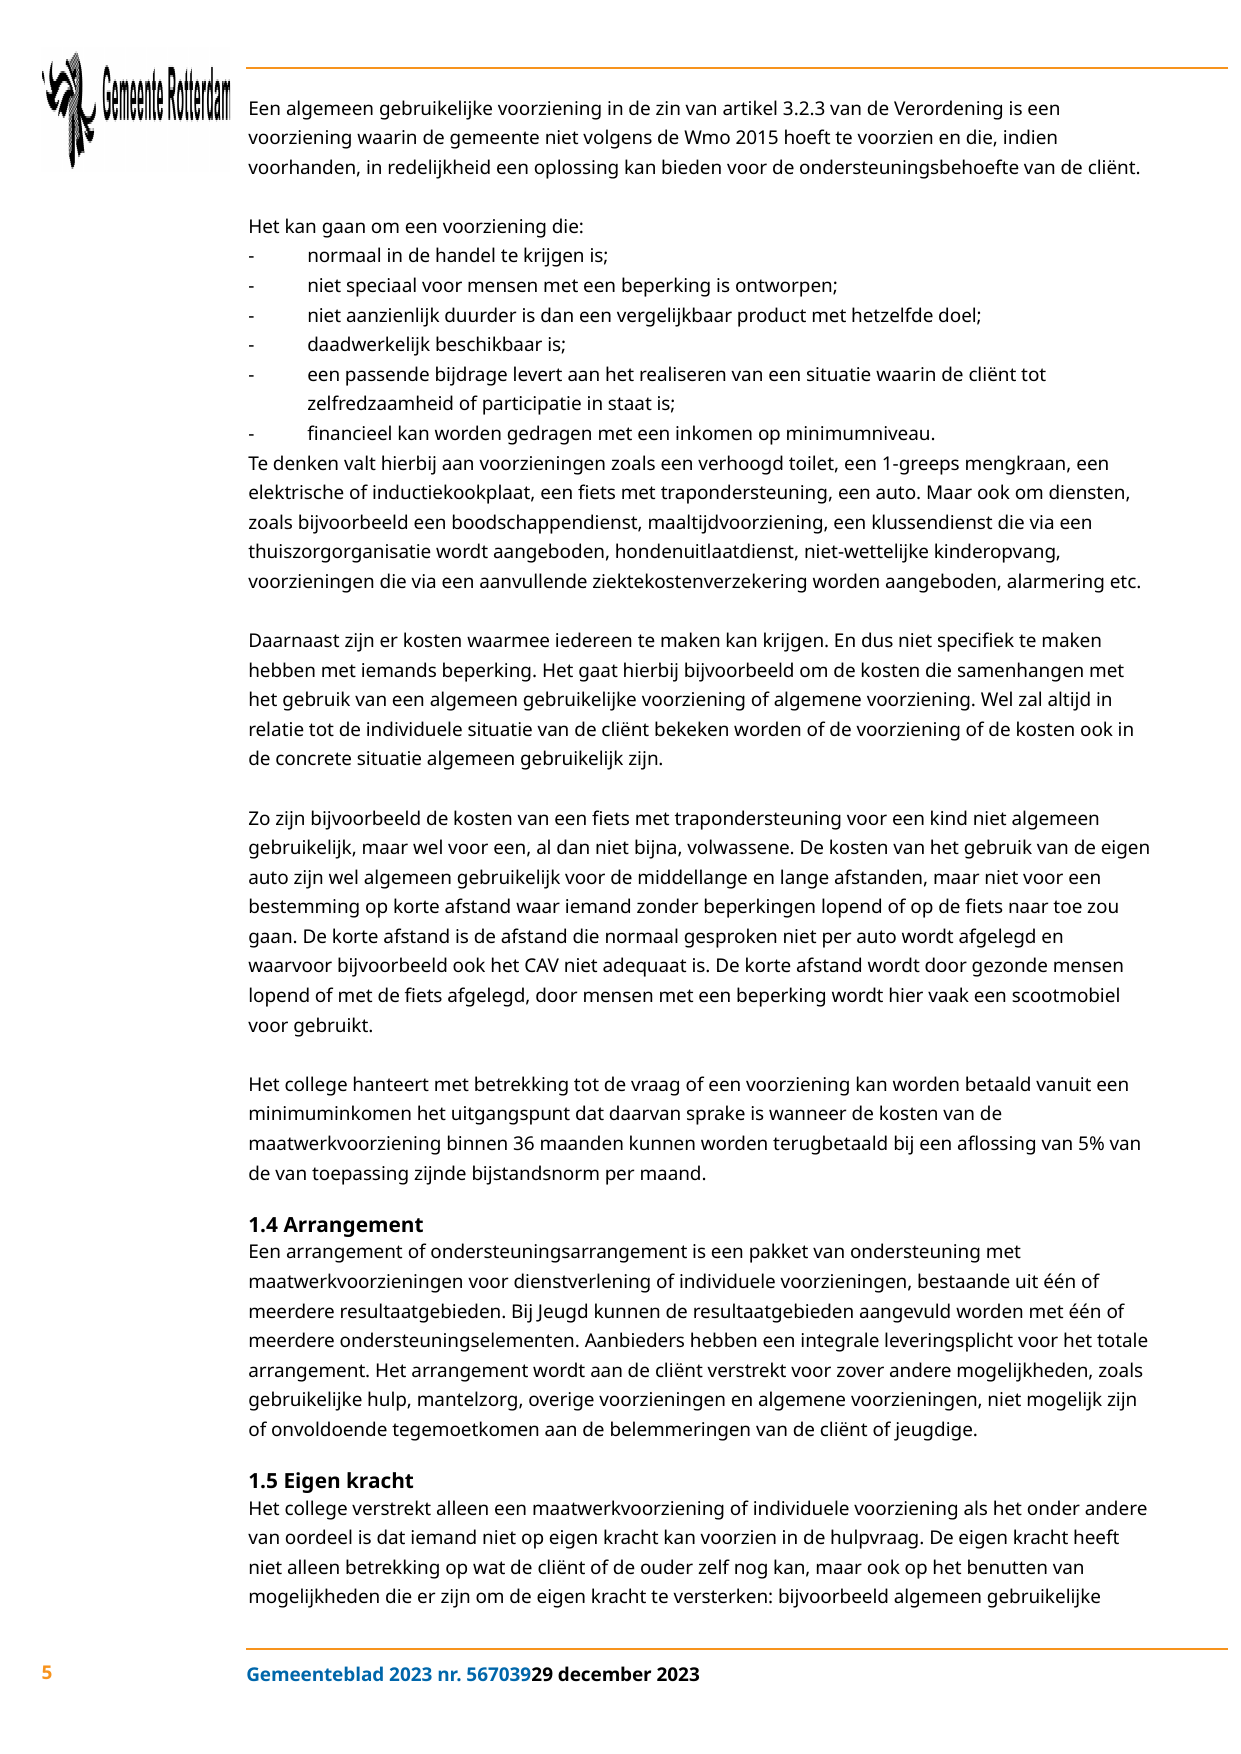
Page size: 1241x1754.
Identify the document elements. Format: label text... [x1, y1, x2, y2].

text Daarnaast zijn er kosten waarmee iedereen te maken kan krijgen. En dus niet specifiek te maken hebben met iemands beperking. Het gaat hierbij bijvoorbeeld om de kosten die samenhangen met het gebruik van een algemeen gebruikelijke voorziening of algemene voorziening. Wel zal altijd in relatie tot de individuele situatie van de cliënt bekeken worden of de voorziening of de kosten ook in de concrete situatie algemeen gebruikelijk zijn. [248, 627, 1152, 771]
text Een arrangement of ondersteuningsarrangement is een pakket van ondersteuning met maatwerkvoorzieningen voor dienstverlening of individuele voorzieningen, bestaande uit één of meerdere resultaatgebieden. Bij Jeugd kunnen de resultaatgebieden aangevuld worden met één of meerdere ondersteuningselementen. Aanbieders hebben een integrale leveringsplicht voor het totale arrangement. Het arrangement wordt aan de cliënt verstrekt voor zover andere mogelijkheden, zoals gebruikelijke hulp, mantelzorg, overige voorzieningen en algemene voorzieningen, niet mogelijk zijn of onvoldoende tegemoetkomen aan de belemmeringen van de cliënt of jeugdige. [248, 1239, 1152, 1442]
text Het kan gaan om een voorziening die: [248, 213, 1152, 239]
text Het college verstrekt alleen een maatwerkvoorziening of individuele voorziening als het onder andere van oordeel is dat iemand niet op eigen kracht kan voorzien in de hulpvraag. De eigen kracht heeft niet alleen betrekking op wat de cliënt of de ouder zelf nog kan, maar ook op het benutten van mogelijkheden die er zijn om de eigen kracht te versterken: bijvoorbeeld algemeen gebruikelijke [248, 1495, 1152, 1609]
text 1.5 Eigen kracht [248, 1467, 1152, 1495]
list niet speciaal voor mensen met een beperking is ontworpen; [248, 272, 1152, 298]
list een passende bijdrage levert aan het realiseren van een situatie waarin de cliënt tot zelfredzaamheid of participatie in staat is; [248, 361, 1152, 416]
list normaal in de handel te krijgen is; [248, 243, 1152, 268]
text Zo zijn bijvoorbeeld de kosten van een fiets met trapondersteuning voor een kind niet algemeen gebruikelijk, maar wel voor een, al dan niet bijna, volwassene. De kosten van het gebruik van de eigen auto zijn wel algemeen gebruikelijk voor de middellange en lange afstanden, maar niet voor een bestemming op korte afstand waar iemand zonder beperkingen lopend of op de fiets naar toe zou gaan. De korte afstand is de afstand die normaal gesproken niet per auto wordt afgelegd en waarvoor bijvoorbeeld ook het CAV niet adequaat is. De korte afstand wordt door gezonde mensen lopend of met de fiets afgelegd, door mensen met een beperking wordt hier vaak een scootmobiel voor gebruikt. [248, 805, 1152, 1038]
text Een algemeen gebruikelijke voorziening in de zin van artikel 3.2.3 van de Verordening is een voorziening waarin de gemeente niet volgens de Wmo 2015 hoeft te voorzien en die, indien voorhanden, in redelijkheid een oplossing kan bieden voor de ondersteuningsbehoefte van de cliënt. [248, 95, 1152, 180]
text Te denken valt hierbij aan voorzieningen zoals een verhoogd toilet, een 1-greeps mengkraan, een elektrische of inductiekookplaat, een fiets met trapondersteuning, een auto. Maar ook om diensten, zoals bijvoorbeeld een boodschappendienst, maaltijdvoorziening, een klussendienst die via een thuiszorgorganisatie wordt aangeboden, hondenuitlaatdienst, niet-wettelijke kinderopvang, voorzieningen die via een aanvullende ziektekostenverzekering worden aangeboden, alarmering etc. [248, 450, 1152, 594]
text Het college hanteert met betrekking tot de vraag of een voorziening kan worden betaald vanuit een minimuminkomen het uitgangspunt dat daarvan sprake is wanneer de kosten van de maatwerkvoorziening binnen 36 maanden kunnen worden terugbetaald bij een aflossing van 5% van de van toepassing zijnde bijstandsnorm per maand. [248, 1071, 1152, 1186]
list financieel kan worden gedragen met een inkomen op minimumniveau. [248, 420, 1152, 446]
text 1.4 Arrangement [248, 1210, 1152, 1239]
list daadwerkelijk beschikbaar is; [248, 331, 1152, 357]
list niet aanzienlijk duurder is dan een vergelijkbaar product met hetzelfde doel; [248, 302, 1152, 328]
picture [41, 47, 231, 172]
